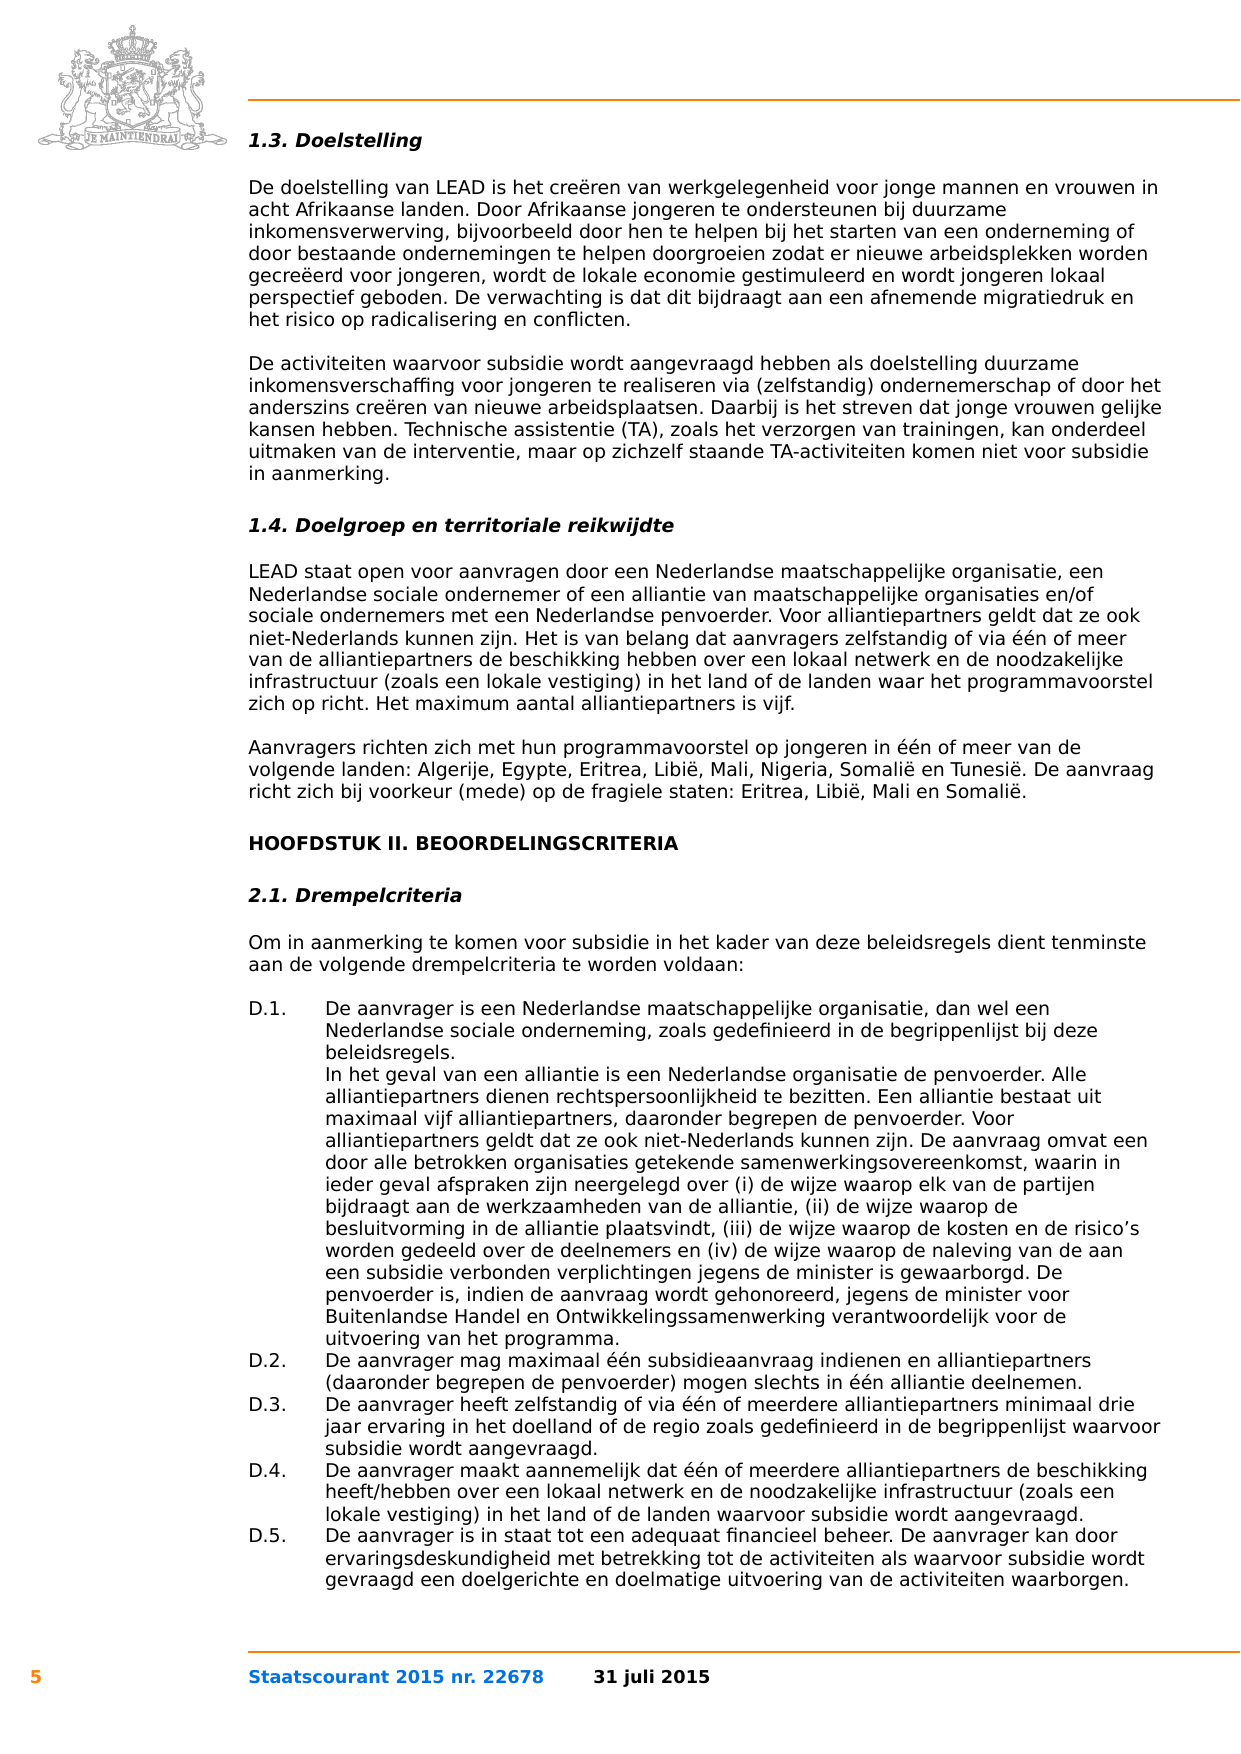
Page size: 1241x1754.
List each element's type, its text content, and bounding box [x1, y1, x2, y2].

subtitle HOOFDSTUK II. BEOORDELINGSCRITERIA [248, 833, 1163, 855]
text D.4. De aanvrager maakt aannemelijk dat één of meerdere alliantiepartners de beschikking heeft/hebben over een lokaal netwerk en de noodzakelijke infrastructuur (zoals een lokale vestiging) in het land of de landen waarvoor subsidie wordt aangevraagd. [248, 1459, 1163, 1525]
text D.2. De aanvrager mag maximaal één subsidieaanvraag indienen en alliantiepartners (daaronder begrepen de penvoerder) mogen slechts in één alliantie deelnemen. [248, 1349, 1163, 1393]
text D.3. De aanvrager heeft zelfstandig of via één of meerdere alliantiepartners minimaal drie jaar ervaring in het doelland of de regio zoals gedefinieerd in de begrippenlijst waarvoor subsidie wordt aangevraagd. [248, 1393, 1163, 1459]
text D.5. De aanvrager is in staat tot een adequaat financieel beheer. De aanvrager kan door ervaringsdeskundigheid met betrekking tot de activiteiten als waarvoor subsidie wordt gevraagd een doelgerichte en doelmatige uitvoering van de activiteiten waarborgen. [248, 1525, 1163, 1591]
subtitle 2.1. Drempelcriteria [248, 885, 1163, 907]
picture [38, 25, 227, 150]
text Aanvragers richten zich met hun programmavoorstel op jongeren in één of meer van de volgende landen: Algerije, Egypte, Eritrea, Libië, Mali, Nigeria, Somalië en Tunesië. De aanvraag richt zich bij voorkeur (mede) op de fragiele staten: Eritrea, Libië, Mali en Somalië. [248, 737, 1163, 803]
subtitle 1.3. Doelstelling [248, 130, 1163, 152]
text Om in aanmerking te komen voor subsidie in het kader van deze beleidsregels dient tenminste aan de volgende drempelcriteria te worden voldaan: [248, 932, 1163, 976]
text De activiteiten waarvoor subsidie wordt aangevraagd hebben als doelstelling duurzame inkomensverschaffing voor jongeren te realiseren via (zelfstandig) ondernemerschap of door het anderszins creëren van nieuwe arbeidsplaatsen. Daarbij is het streven dat jonge vrouwen gelijke kansen hebben. Technische assistentie (TA), zoals het verzorgen van trainingen, kan onderdeel uitmaken van de interventie, maar op zichzelf staande TA-activiteiten komen niet voor subsidie in aanmerking. [248, 353, 1163, 484]
text D.1. De aanvrager is een Nederlandse maatschappelijke organisatie, dan wel een Nederlandse sociale onderneming, zoals gedefinieerd in de begrippenlijst bij deze beleidsregels. [248, 998, 1163, 1064]
text De doelstelling van LEAD is het creëren van werkgelegenheid voor jonge mannen en vrouwen in acht Afrikaanse landen. Door Afrikaanse jongeren te ondersteunen bij duurzame inkomensverwerving, bijvoorbeeld door hen te helpen bij het starten van een onderneming of door bestaande ondernemingen te helpen doorgroeien zodat er nieuwe arbeidsplekken worden gecreëerd voor jongeren, wordt de lokale economie gestimuleerd en wordt jongeren lokaal perspectief geboden. De verwachting is dat dit bijdraagt aan een afnemende migratiedruk en het risico op radicalisering en conflicten. [248, 177, 1163, 331]
text In het geval van een alliantie is een Nederlandse organisatie de penvoerder. Alle alliantiepartners dienen rechtspersoonlijkheid te bezitten. Een alliantie bestaat uit maximaal vijf alliantiepartners, daaronder begrepen de penvoerder. Voor alliantiepartners geldt dat ze ook niet-Nederlands kunnen zijn. De aanvraag omvat een door alle betrokken organisaties getekende samenwerkingsovereenkomst, waarin in ieder geval afspraken zijn neergelegd over (i) de wijze waarop elk van de partijen bijdraagt aan de werkzaamheden van de alliantie, (ii) de wijze waarop de besluitvorming in de alliantie plaatsvindt, (iii) de wijze waarop de kosten en de risico’s worden gedeeld over de deelnemers en (iv) de wijze waarop de naleving van de aan een subsidie verbonden verplichtingen jegens de minister is gewaarborgd. De penvoerder is, indien de aanvraag wordt gehonoreerd, jegens de minister voor Buitenlandse Handel en Ontwikkelingssamenwerking verantwoordelijk voor de uitvoering van het programma. [325, 1064, 1163, 1349]
subtitle 1.4. Doelgroep en territoriale reikwijdte [248, 514, 1163, 536]
text LEAD staat open voor aanvragen door een Nederlandse maatschappelijke organisatie, een Nederlandse sociale ondernemer of een alliantie van maatschappelijke organisaties en/of sociale ondernemers met een Nederlandse penvoerder. Voor alliantiepartners geldt dat ze ook niet-Nederlands kunnen zijn. Het is van belang dat aanvragers zelfstandig of via één of meer van de alliantiepartners de beschikking hebben over een lokaal netwerk en de noodzakelijke infrastructuur (zoals een lokale vestiging) in het land of de landen waar het programmavoorstel zich op richt. Het maximum aantal alliantiepartners is vijf. [248, 561, 1163, 715]
